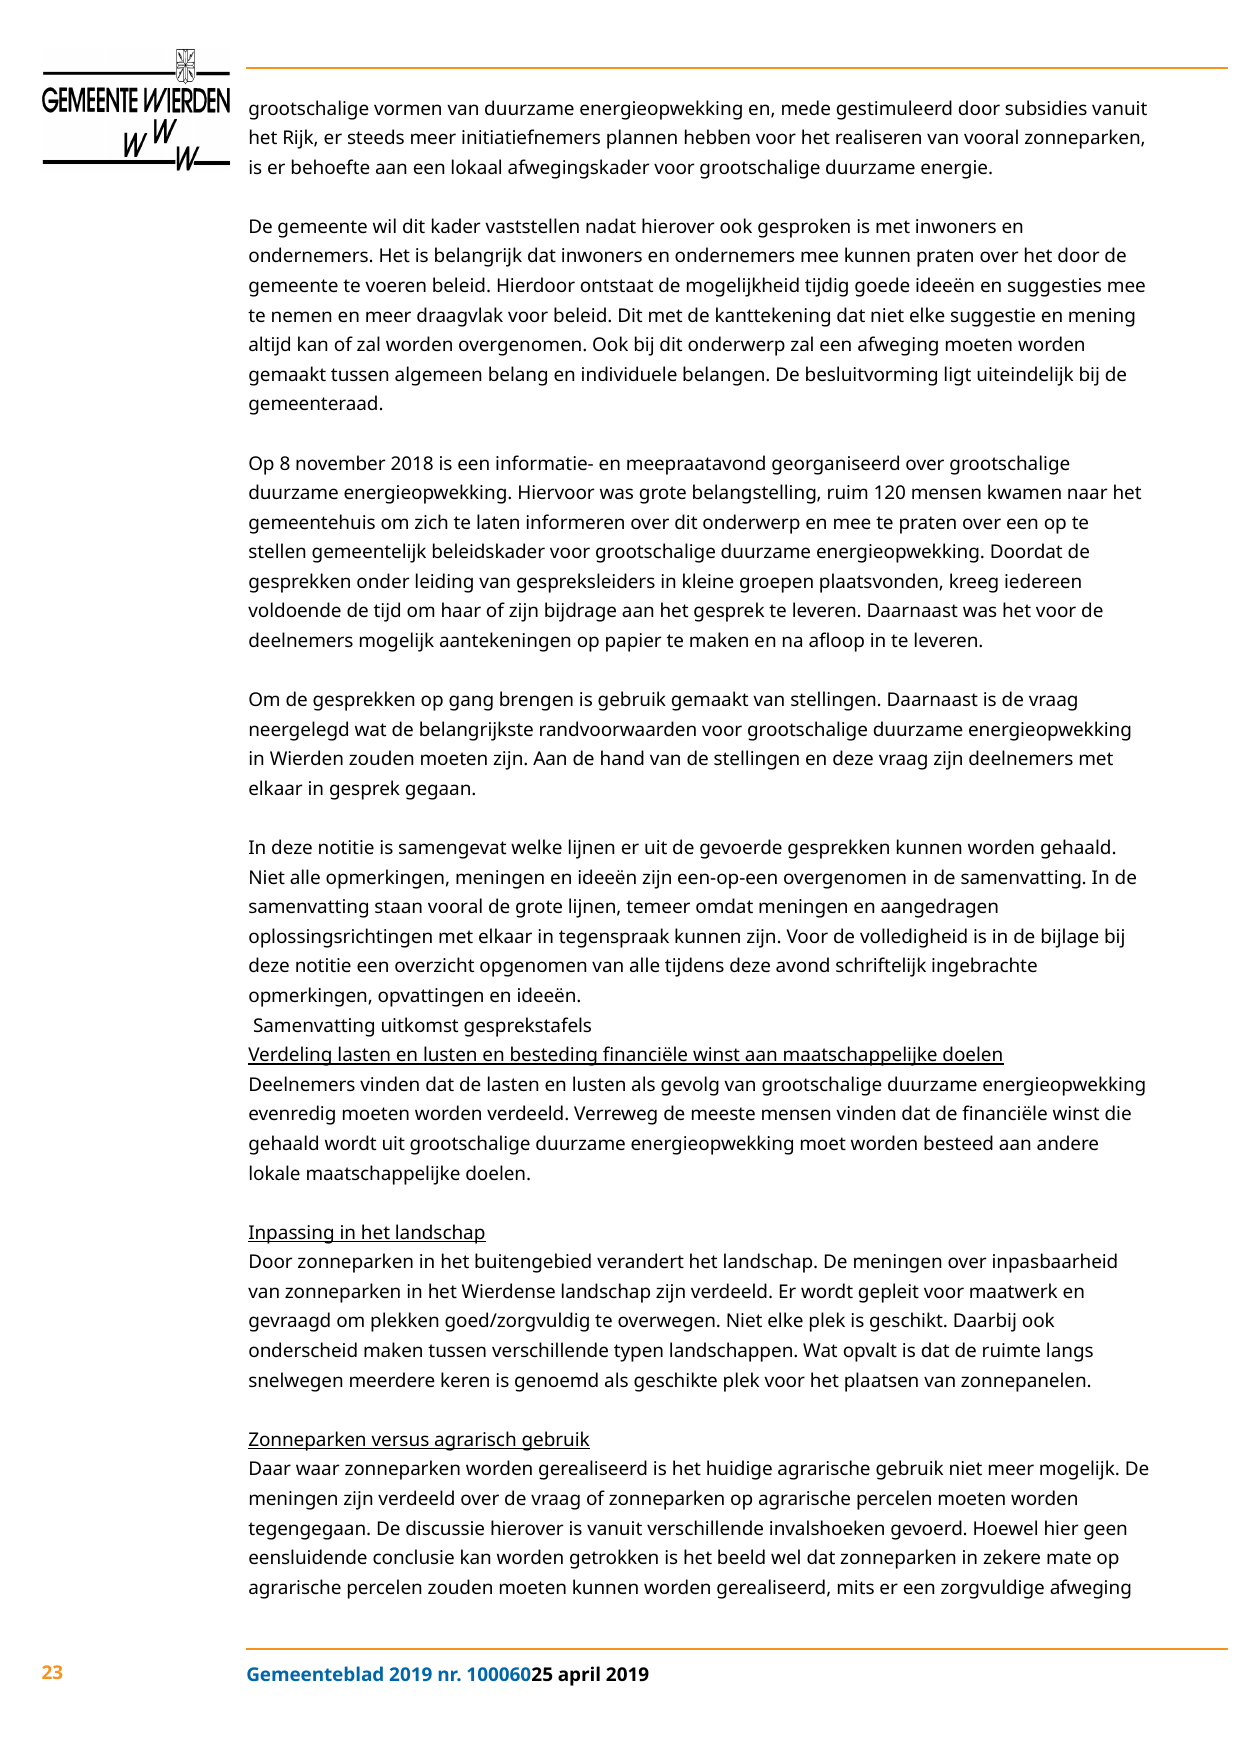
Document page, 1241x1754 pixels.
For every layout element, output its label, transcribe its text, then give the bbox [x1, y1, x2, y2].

text Door zonneparken in het buitengebied verandert het landschap. De meningen over inpasbaarheid van zonneparken in het Wierdense landschap zijn verdeeld. Er wordt gepleit voor maatwerk en gevraagd om plekken goed/zorgvuldig te overwegen. Niet elke plek is geschikt. Daarbij ook onderscheid maken tussen verschillende typen landschappen. Wat opvalt is dat de ruimte langs snelwegen meerdere keren is genoemd als geschikte plek voor het plaatsen van zonnepanelen. [248, 1248, 1152, 1393]
text Deelnemers vinden dat de lasten en lusten als gevolg van grootschalige duurzame energieopwekking evenredig moeten worden verdeeld. Verreweg de meeste mensen vinden dat de financiële winst die gehaald wordt uit grootschalige duurzame energieopwekking moet worden besteed aan andere lokale maatschappelijke doelen. [248, 1071, 1152, 1186]
text Samenvatting uitkomst gesprekstafels [248, 1012, 1152, 1038]
picture [41, 47, 231, 172]
text Op 8 november 2018 is een informatie- en meepraatavond georganiseerd over grootschalige duurzame energieopwekking. Hiervoor was grote belangstelling, ruim 120 mensen kwamen naar het gemeentehuis om zich te laten informeren over dit onderwerp en mee te praten over een op te stellen gemeentelijk beleidskader voor grootschalige duurzame energieopwekking. Doordat de gesprekken onder leiding van gespreksleiders in kleine groepen plaatsvonden, kreeg iedereen voldoende de tijd om haar of zijn bijdrage aan het gesprek te leveren. Daarnaast was het voor de deelnemers mogelijk aantekeningen op papier te maken en na afloop in te leveren. [248, 450, 1152, 653]
text In deze notitie is samengevat welke lijnen er uit de gevoerde gesprekken kunnen worden gehaald. Niet alle opmerkingen, meningen en ideeën zijn een-op-een overgenomen in de samenvatting. In de samenvatting staan vooral de grote lijnen, temeer omdat meningen en aangedragen oplossingsrichtingen met elkaar in tegenspraak kunnen zijn. Voor de volledigheid is in de bijlage bij deze notitie een overzicht opgenomen van alle tijdens deze avond schriftelijk ingebrachte opmerkingen, opvattingen en ideeën. [248, 834, 1152, 1008]
text Inpassing in het landschap [248, 1219, 1152, 1245]
text Om de gesprekken op gang brengen is gebruik gemaakt van stellingen. Daarnaast is de vraag neergelegd wat de belangrijkste randvoorwaarden voor grootschalige duurzame energieopwekking in Wierden zouden moeten zijn. Aan de hand van de stellingen en deze vraag zijn deelnemers met elkaar in gesprek gegaan. [248, 686, 1152, 801]
text grootschalige vormen van duurzame energieopwekking en, mede gestimuleerd door subsidies vanuit het Rijk, er steeds meer initiatiefnemers plannen hebben voor het realiseren van vooral zonneparken, is er behoefte aan een lokaal afwegingskader voor grootschalige duurzame energie. [248, 95, 1152, 180]
text Daar waar zonneparken worden gerealiseerd is het huidige agrarische gebruik niet meer mogelijk. De meningen zijn verdeeld over de vraag of zonneparken op agrarische percelen moeten worden tegengegaan. De discussie hierover is vanuit verschillende invalshoeken gevoerd. Hoewel hier geen eensluidende conclusie kan worden getrokken is het beeld wel dat zonneparken in zekere mate op agrarische percelen zouden moeten kunnen worden gerealiseerd, mits er een zorgvuldige afweging [248, 1456, 1152, 1600]
text Verdeling lasten en lusten en besteding financiële winst aan maatschappelijke doelen [248, 1041, 1152, 1067]
text Zonneparken versus agrarisch gebruik [248, 1426, 1152, 1452]
text De gemeente wil dit kader vaststellen nadat hierover ook gesproken is met inwoners en ondernemers. Het is belangrijk dat inwoners en ondernemers mee kunnen praten over het door de gemeente te voeren beleid. Hierdoor ontstaat de mogelijkheid tijdig goede ideeën en suggesties mee te nemen en meer draagvlak voor beleid. Dit met de kanttekening dat niet elke suggestie en mening altijd kan of zal worden overgenomen. Ook bij dit onderwerp zal een afweging moeten worden gemaakt tussen algemeen belang en individuele belangen. De besluitvorming ligt uiteindelijk bij de gemeenteraad. [248, 213, 1152, 416]
